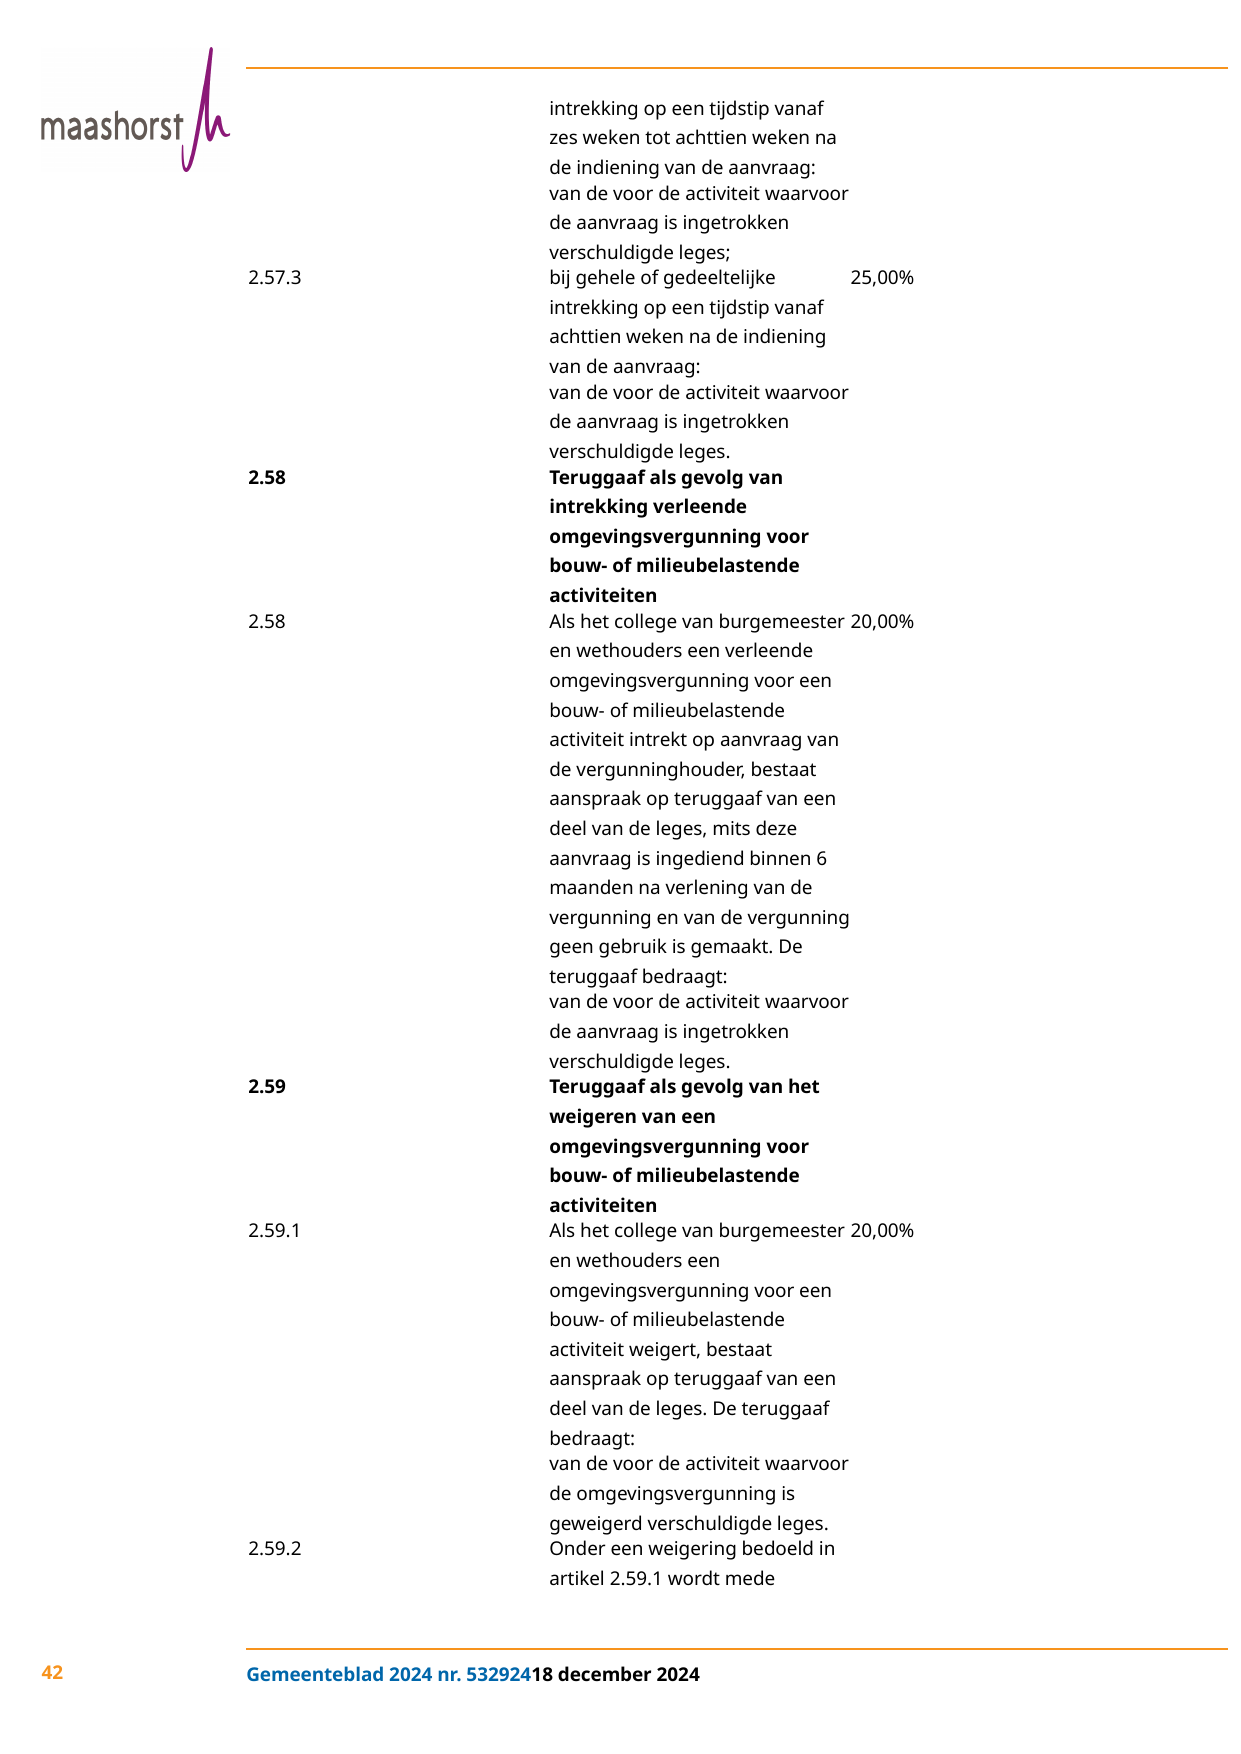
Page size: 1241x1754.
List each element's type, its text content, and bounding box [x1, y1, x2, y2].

table_cell [850, 1451, 1152, 1535]
table_cell 2.58 [248, 608, 549, 989]
picture [41, 47, 231, 172]
table_cell 25,00% [850, 265, 1152, 379]
table_cell [850, 1074, 1152, 1218]
table_cell [850, 989, 1152, 1074]
table_cell [248, 1451, 549, 1535]
table_cell 2.59 [248, 1074, 549, 1218]
table_cell [248, 180, 549, 264]
table_cell van de voor de activiteit waarvoor de aanvraag is ingetrokken verschuldigde leges. [549, 989, 850, 1074]
table_cell [850, 379, 1152, 464]
table_cell [850, 464, 1152, 608]
table_cell [248, 379, 549, 464]
table_cell bij gehele of gedeeltelijke intrekking op een tijdstip vanaf achttien weken na de indiening van de aanvraag: [549, 265, 850, 379]
table_cell [850, 180, 1152, 264]
table_cell Onder een weigering bedoeld in artikel 2.59.1 wordt mede [549, 1535, 850, 1591]
table_cell van de voor de activiteit waarvoor de aanvraag is ingetrokken verschuldigde leges; [549, 180, 850, 264]
table_cell intrekking op een tijdstip vanaf zes weken tot achttien weken na de indiening van de aanvraag: [549, 95, 850, 180]
table_cell 2.58 [248, 464, 549, 608]
table_cell [850, 1535, 1152, 1591]
table_cell 2.59.2 [248, 1535, 549, 1591]
table_cell 20,00% [850, 608, 1152, 989]
table_cell [850, 95, 1152, 180]
table_cell 2.57.3 [248, 265, 549, 379]
table_cell Als het college van burgemeester en wethouders een verleende omgevingsvergunning voor een bouw- of milieubelastende activiteit intrekt op aanvraag van de vergunninghouder, bestaat aanspraak op teruggaaf van een deel van de leges, mits deze aanvraag is ingediend binnen 6 maanden na verlening van de vergunning en van de vergunning geen gebruik is gemaakt. De teruggaaf bedraagt: [549, 608, 850, 989]
table_cell van de voor de activiteit waarvoor de aanvraag is ingetrokken verschuldigde leges. [549, 379, 850, 464]
table_cell 2.59.1 [248, 1218, 549, 1451]
table_cell 20,00% [850, 1218, 1152, 1451]
table_cell Als het college van burgemeester en wethouders een omgevingsvergunning voor een bouw- of milieubelastende activiteit weigert, bestaat aanspraak op teruggaaf van een deel van de leges. De teruggaaf bedraagt: [549, 1218, 850, 1451]
table_cell [248, 989, 549, 1074]
table_cell van de voor de activiteit waarvoor de omgevingsvergunning is geweigerd verschuldigde leges. [549, 1451, 850, 1535]
table_cell Teruggaaf als gevolg van het weigeren van een omgevingsvergunning voor bouw- of milieubelastende activiteiten [549, 1074, 850, 1218]
table_cell Teruggaaf als gevolg van intrekking verleende omgevingsvergunning voor bouw- of milieubelastende activiteiten [549, 464, 850, 608]
table_cell [248, 95, 549, 180]
